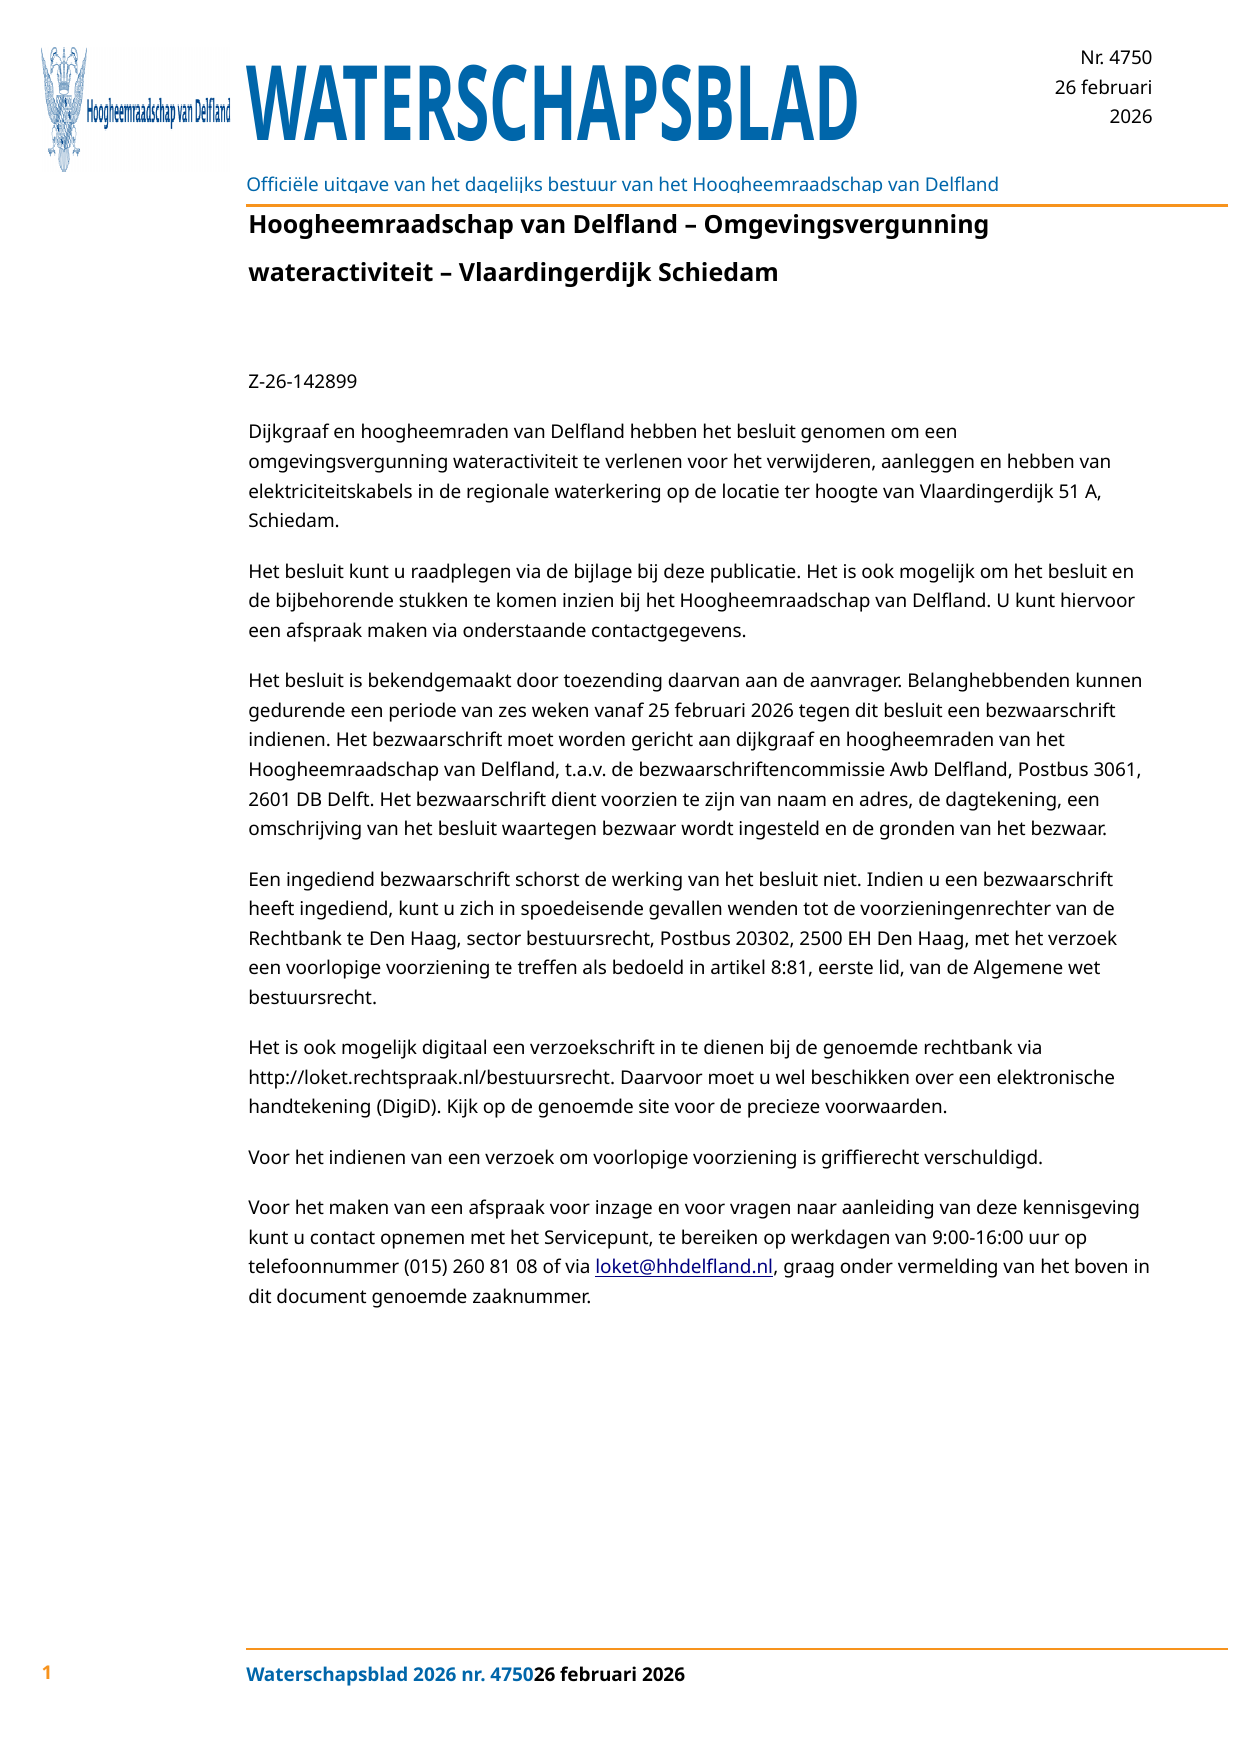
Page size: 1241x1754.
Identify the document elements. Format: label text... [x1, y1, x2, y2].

text Hoogheemraadschap van Delfland – Omgevingsvergunning wateractiviteit – Vlaardingerdijk Schiedam [248, 207, 1152, 288]
text Een ingediend bezwaarschrift schorst de werking van het besluit niet. Indien u een bezwaarschrift heeft ingediend, kunt u zich in spoedeisende gevallen wenden tot de voorzieningenrechter van de Rechtbank te Den Haag, sector bestuursrecht, Postbus 20302, 2500 EH Den Haag, met het verzoek een voorlopige voorziening te treffen als bedoeld in artikel 8:81, eerste lid, van de Algemene wet bestuursrecht. [248, 866, 1152, 1010]
text Voor het maken van een afspraak voor inzage en voor vragen naar aanleiding van deze kennisgeving kunt u contact opnemen met het Servicepunt, te bereiken op werkdagen van 9:00-16:00 uur op telefoonnummer (015) 260 81 08 of via loket@hhdelfland.nl, graag onder vermelding van het boven in dit document genoemde zaaknummer. [248, 1194, 1152, 1309]
text Het besluit is bekendgemaakt door toezending daarvan aan de aanvrager. Belanghebbenden kunnen gedurende een periode van zes weken vanaf 25 februari 2026 tegen dit besluit een bezwaarschrift indienen. Het bezwaarschrift moet worden gericht aan dijkgraaf en hoogheemraden van het Hoogheemraadschap van Delfland, t.a.v. de bezwaarschriftencommissie Awb Delfland, Postbus 3061, 2601 DB Delft. Het bezwaarschrift dient voorzien te zijn van naam en adres, de dagtekening, een omschrijving van het besluit waartegen bezwaar wordt ingesteld en de gronden van het bezwaar. [248, 667, 1152, 841]
text Voor het indienen van een verzoek om voorlopige voorziening is griffierecht verschuldigd. [248, 1144, 1152, 1170]
picture [41, 47, 231, 172]
text Z-26-142899 [248, 368, 1152, 394]
text Het besluit kunt u raadplegen via de bijlage bij deze publicatie. Het is ook mogelijk om het besluit en de bijbehorende stukken te komen inzien bij het Hoogheemraadschap van Delfland. U kunt hiervoor een afspraak maken via onderstaande contactgegevens. [248, 558, 1152, 643]
text Dijkgraaf en hoogheemraden van Delfland hebben het besluit genomen om een omgevingsvergunning wateractiviteit te verlenen voor het verwijderen, aanleggen en hebben van elektriciteitskabels in de regionale waterkering op de locatie ter hoogte van Vlaardingerdijk 51 A, Schiedam. [248, 419, 1152, 533]
text Het is ook mogelijk digitaal een verzoekschrift in te dienen bij de genoemde rechtbank via http://loket.rechtspraak.nl/bestuursrecht. Daarvoor moet u wel beschikken over een elektronische handtekening (DigiD). Kijk op de genoemde site voor de precieze voorwaarden. [248, 1034, 1152, 1119]
